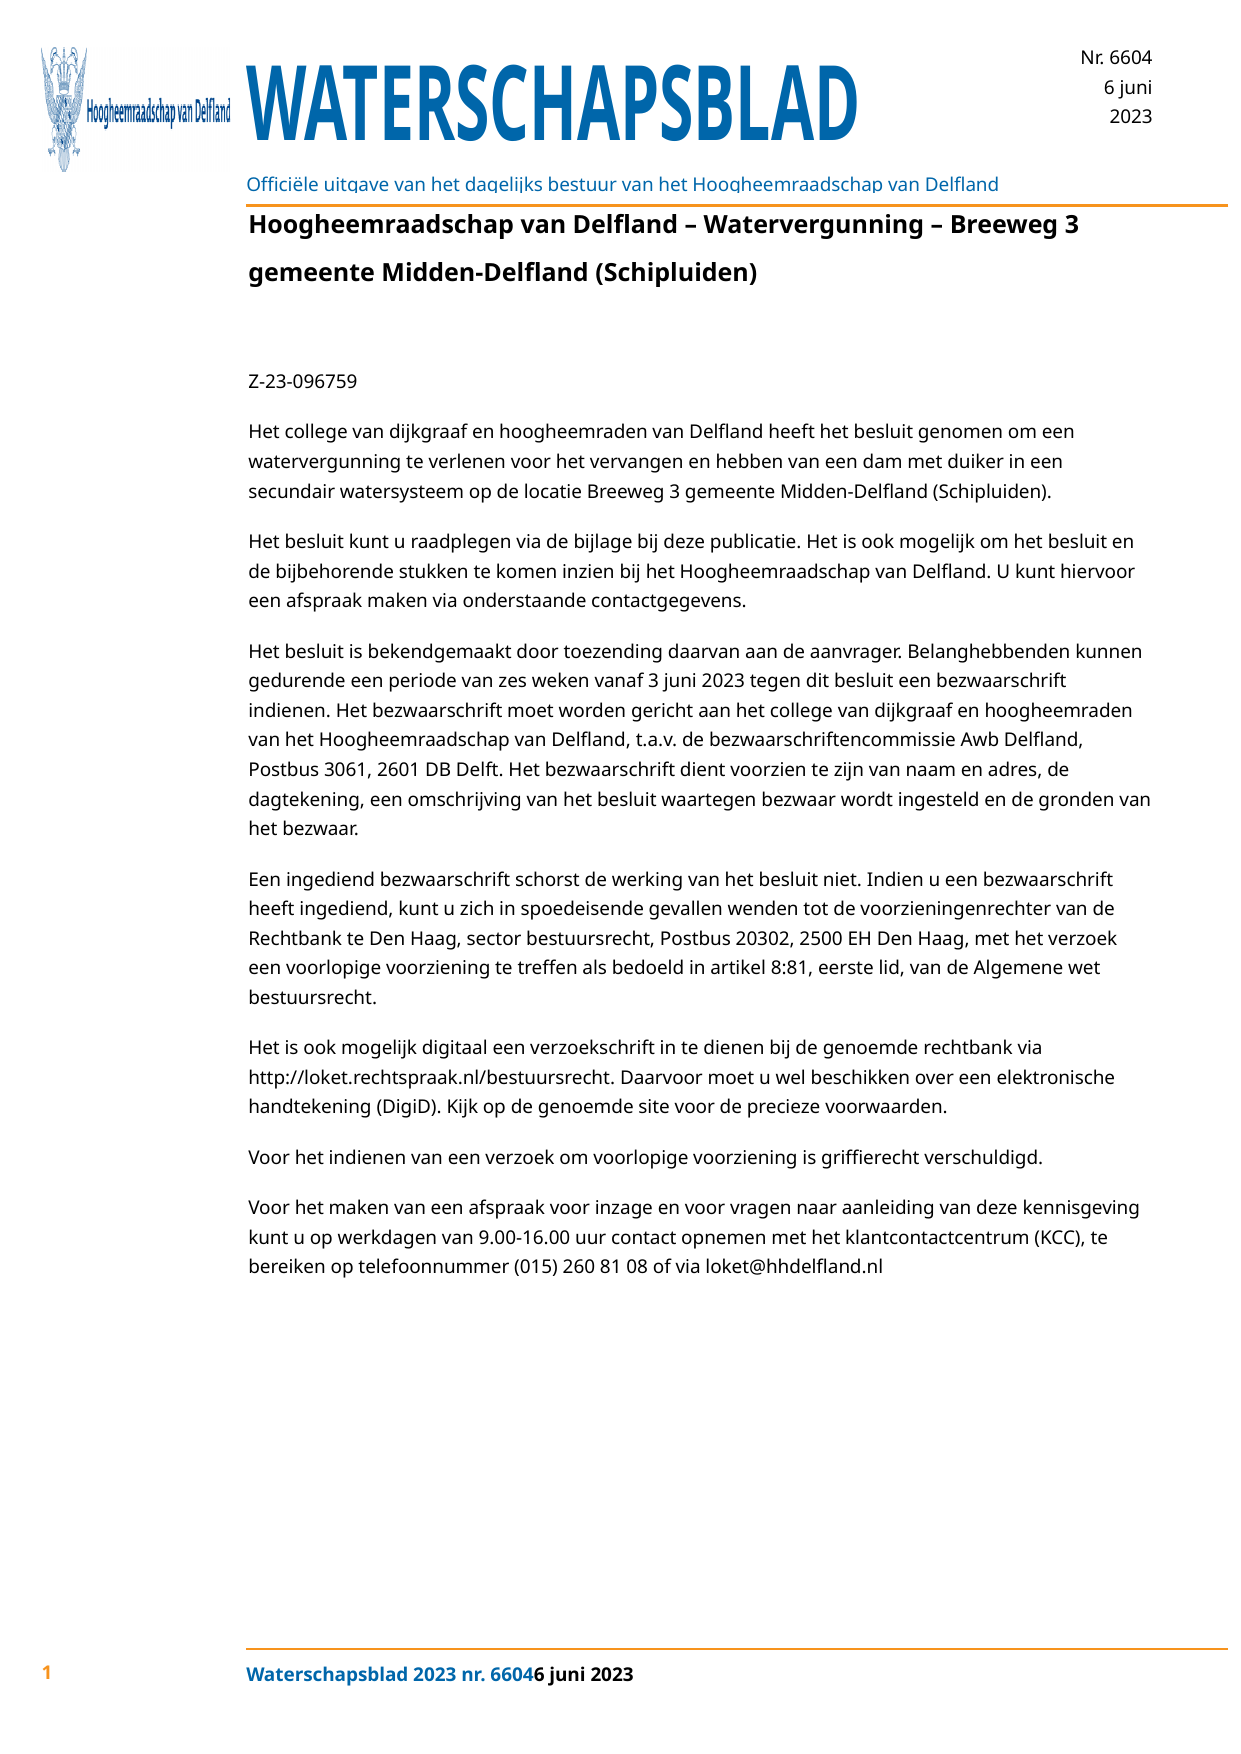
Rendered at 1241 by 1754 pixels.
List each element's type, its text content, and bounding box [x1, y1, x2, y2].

text Het besluit kunt u raadplegen via de bijlage bij deze publicatie. Het is ook mogelijk om het besluit en de bijbehorende stukken te komen inzien bij het Hoogheemraadschap van Delfland. U kunt hiervoor een afspraak maken via onderstaande contactgegevens. [248, 528, 1152, 613]
picture [41, 47, 231, 172]
text Voor het indienen van een verzoek om voorlopige voorziening is griffierecht verschuldigd. [248, 1144, 1152, 1170]
text Een ingediend bezwaarschrift schorst de werking van het besluit niet. Indien u een bezwaarschrift heeft ingediend, kunt u zich in spoedeisende gevallen wenden tot de voorzieningenrechter van de Rechtbank te Den Haag, sector bestuursrecht, Postbus 20302, 2500 EH Den Haag, met het verzoek een voorlopige voorziening te treffen als bedoeld in artikel 8:81, eerste lid, van de Algemene wet bestuursrecht. [248, 866, 1152, 1010]
text Hoogheemraadschap van Delfland – Watervergunning – Breeweg 3 gemeente Midden-Delfland (Schipluiden) [248, 207, 1152, 288]
text Het is ook mogelijk digitaal een verzoekschrift in te dienen bij de genoemde rechtbank via http://loket.rechtspraak.nl/bestuursrecht. Daarvoor moet u wel beschikken over een elektronische handtekening (DigiD). Kijk op de genoemde site voor de precieze voorwaarden. [248, 1034, 1152, 1119]
text Z-23-096759 [248, 368, 1152, 394]
text Het besluit is bekendgemaakt door toezending daarvan aan de aanvrager. Belanghebbenden kunnen gedurende een periode van zes weken vanaf 3 juni 2023 tegen dit besluit een bezwaarschrift indienen. Het bezwaarschrift moet worden gericht aan het college van dijkgraaf en hoogheemraden van het Hoogheemraadschap van Delfland, t.a.v. de bezwaarschriftencommissie Awb Delfland, Postbus 3061, 2601 DB Delft. Het bezwaarschrift dient voorzien te zijn van naam en adres, de dagtekening, een omschrijving van het besluit waartegen bezwaar wordt ingesteld en de gronden van het bezwaar. [248, 638, 1152, 841]
text Het college van dijkgraaf en hoogheemraden van Delfland heeft het besluit genomen om een watervergunning te verlenen voor het vervangen en hebben van een dam met duiker in een secundair watersysteem op de locatie Breeweg 3 gemeente Midden-Delfland (Schipluiden). [248, 419, 1152, 504]
text Voor het maken van een afspraak voor inzage en voor vragen naar aanleiding van deze kennisgeving kunt u op werkdagen van 9.00-16.00 uur contact opnemen met het klantcontactcentrum (KCC), te bereiken op telefoonnummer (015) 260 81 08 of via loket@hhdelfland.nl [248, 1194, 1152, 1279]
